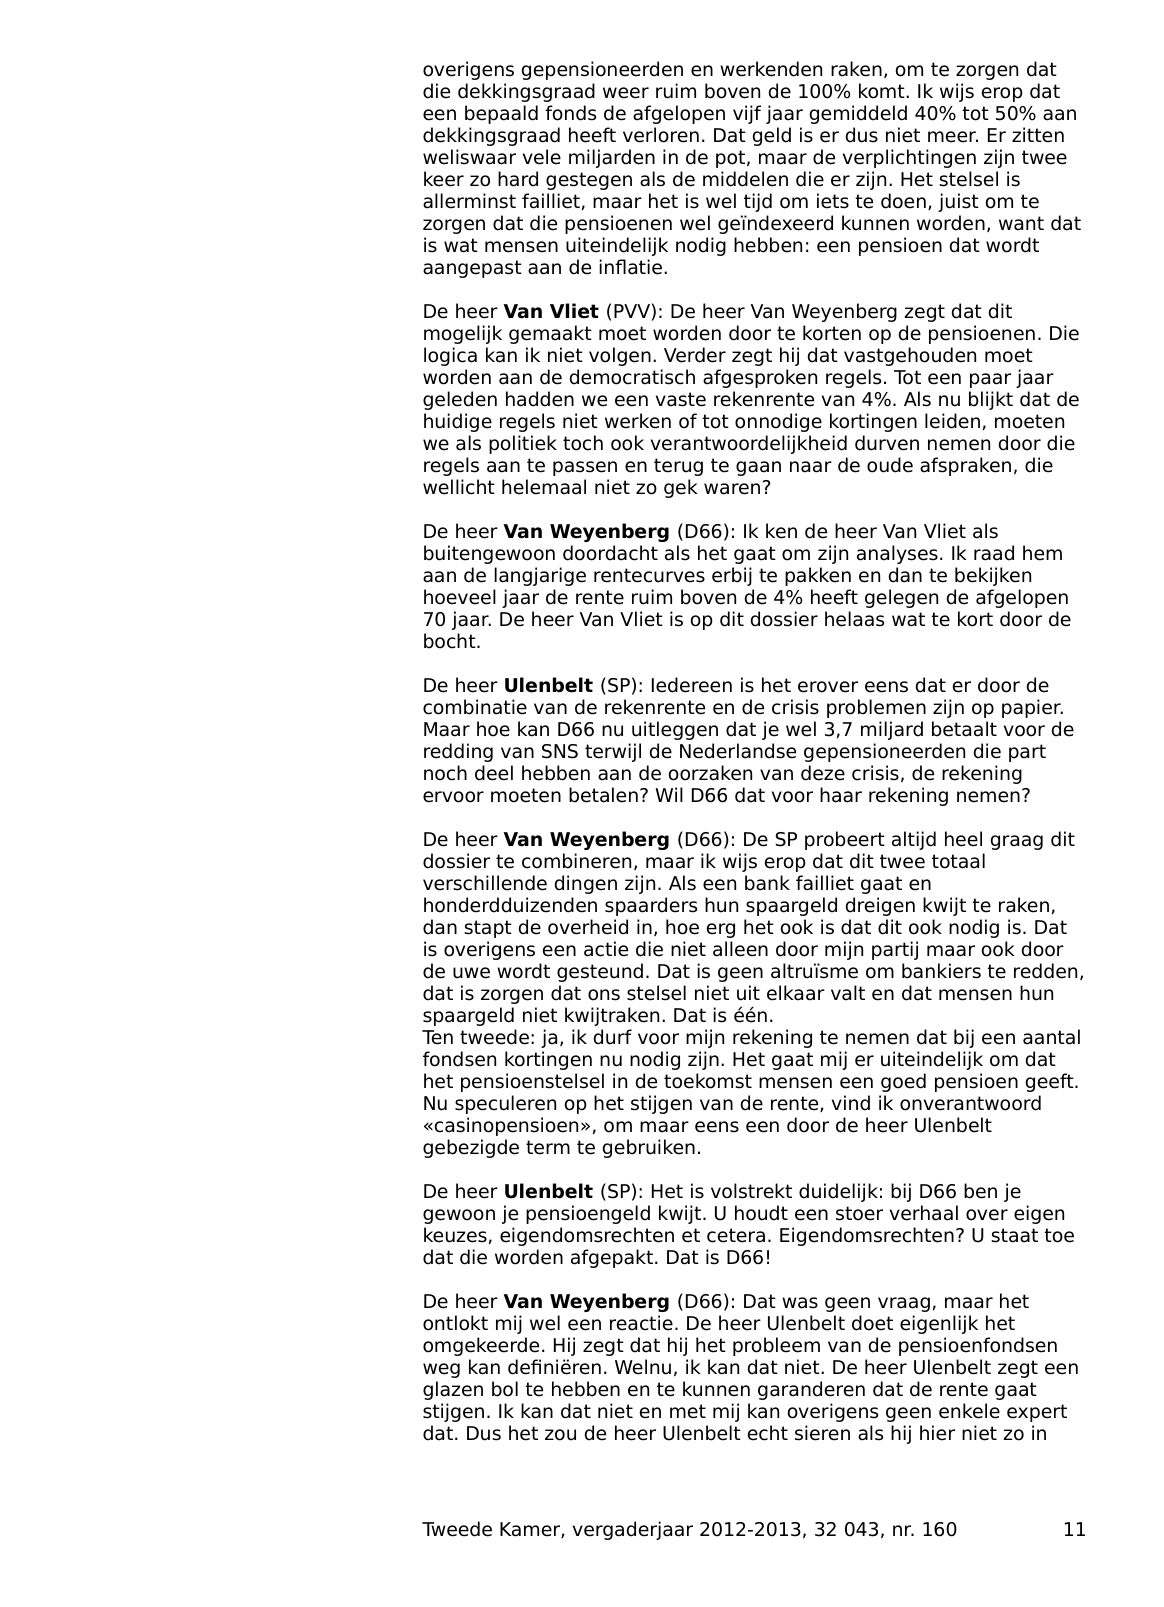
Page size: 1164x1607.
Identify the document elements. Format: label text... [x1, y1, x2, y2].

text De heer Van Weyenberg (D66): Dat was geen vraag, maar het ontlokt mij wel een reactie. De heer Ulenbelt doet eigenlijk het omgekeerde. Hij zegt dat hij het probleem van de pensioenfondsen weg kan definiëren. Welnu, ik kan dat niet. De heer Ulenbelt zegt een glazen bol te hebben en te kunnen garanderen dat de rente gaat stijgen. Ik kan dat niet en met mij kan overigens geen enkele expert dat. Dus het zou de heer Ulenbelt echt sieren als hij hier niet zo in [422, 1291, 1087, 1445]
text De heer Ulenbelt (SP): Het is volstrekt duidelijk: bij D66 ben je gewoon je pensioengeld kwijt. U houdt een stoer verhaal over eigen keuzes, eigendomsrechten et cetera. Eigendomsrechten? U staat toe dat die worden afgepakt. Dat is D66! [422, 1181, 1087, 1269]
text De heer Van Weyenberg (D66): De SP probeert altijd heel graag dit dossier te combineren, maar ik wijs erop dat dit twee totaal verschillende dingen zijn. Als een bank failliet gaat en honderdduizenden spaarders hun spaargeld dreigen kwijt te raken, dan stapt de overheid in, hoe erg het ook is dat dit ook nodig is. Dat is overigens een actie die niet alleen door mijn partij maar ook door de uwe wordt gesteund. Dat is geen altruïsme om bankiers te redden, dat is zorgen dat ons stelsel niet uit elkaar valt en dat mensen hun spaargeld niet kwijtraken. Dat is één. [422, 829, 1087, 1027]
text De heer Van Vliet (PVV): De heer Van Weyenberg zegt dat dit mogelijk gemaakt moet worden door te korten op de pensioenen. Die logica kan ik niet volgen. Verder zegt hij dat vastgehouden moet worden aan de democratisch afgesproken regels. Tot een paar jaar geleden hadden we een vaste rekenrente van 4%. Als nu blijkt dat de huidige regels niet werken of tot onnodige kortingen leiden, moeten we als politiek toch ook verantwoordelijkheid durven nemen door die regels aan te passen en terug te gaan naar de oude afspraken, die wellicht helemaal niet zo gek waren? [422, 301, 1087, 499]
text De heer Ulenbelt (SP): Iedereen is het erover eens dat er door de combinatie van de rekenrente en de crisis problemen zijn op papier. Maar hoe kan D66 nu uitleggen dat je wel 3,7 miljard betaalt voor de redding van SNS terwijl de Nederlandse gepensioneerden die part noch deel hebben aan de oorzaken van deze crisis, de rekening ervoor moeten betalen? Wil D66 dat voor haar rekening nemen? [422, 675, 1087, 807]
text overigens gepensioneerden en werkenden raken, om te zorgen dat die dekkingsgraad weer ruim boven de 100% komt. Ik wijs erop dat een bepaald fonds de afgelopen vijf jaar gemiddeld 40% tot 50% aan dekkingsgraad heeft verloren. Dat geld is er dus niet meer. Er zitten weliswaar vele miljarden in de pot, maar de verplichtingen zijn twee keer zo hard gestegen als de middelen die er zijn. Het stelsel is allerminst failliet, maar het is wel tijd om iets te doen, juist om te zorgen dat die pensioenen wel geïndexeerd kunnen worden, want dat is wat mensen uiteindelijk nodig hebben: een pensioen dat wordt aangepast aan de inflatie. [422, 59, 1087, 279]
text De heer Van Weyenberg (D66): Ik ken de heer Van Vliet als buitengewoon doordacht als het gaat om zijn analyses. Ik raad hem aan de langjarige rentecurves erbij te pakken en dan te bekijken hoeveel jaar de rente ruim boven de 4% heeft gelegen de afgelopen 70 jaar. De heer Van Vliet is op dit dossier helaas wat te kort door de bocht. [422, 521, 1087, 653]
text Ten tweede: ja, ik durf voor mijn rekening te nemen dat bij een aantal fondsen kortingen nu nodig zijn. Het gaat mij er uiteindelijk om dat het pensioenstelsel in de toekomst mensen een goed pensioen geeft. Nu speculeren op het stijgen van de rente, vind ik onverantwoord «casinopensioen», om maar eens een door de heer Ulenbelt gebezigde term te gebruiken. [422, 1027, 1087, 1159]
